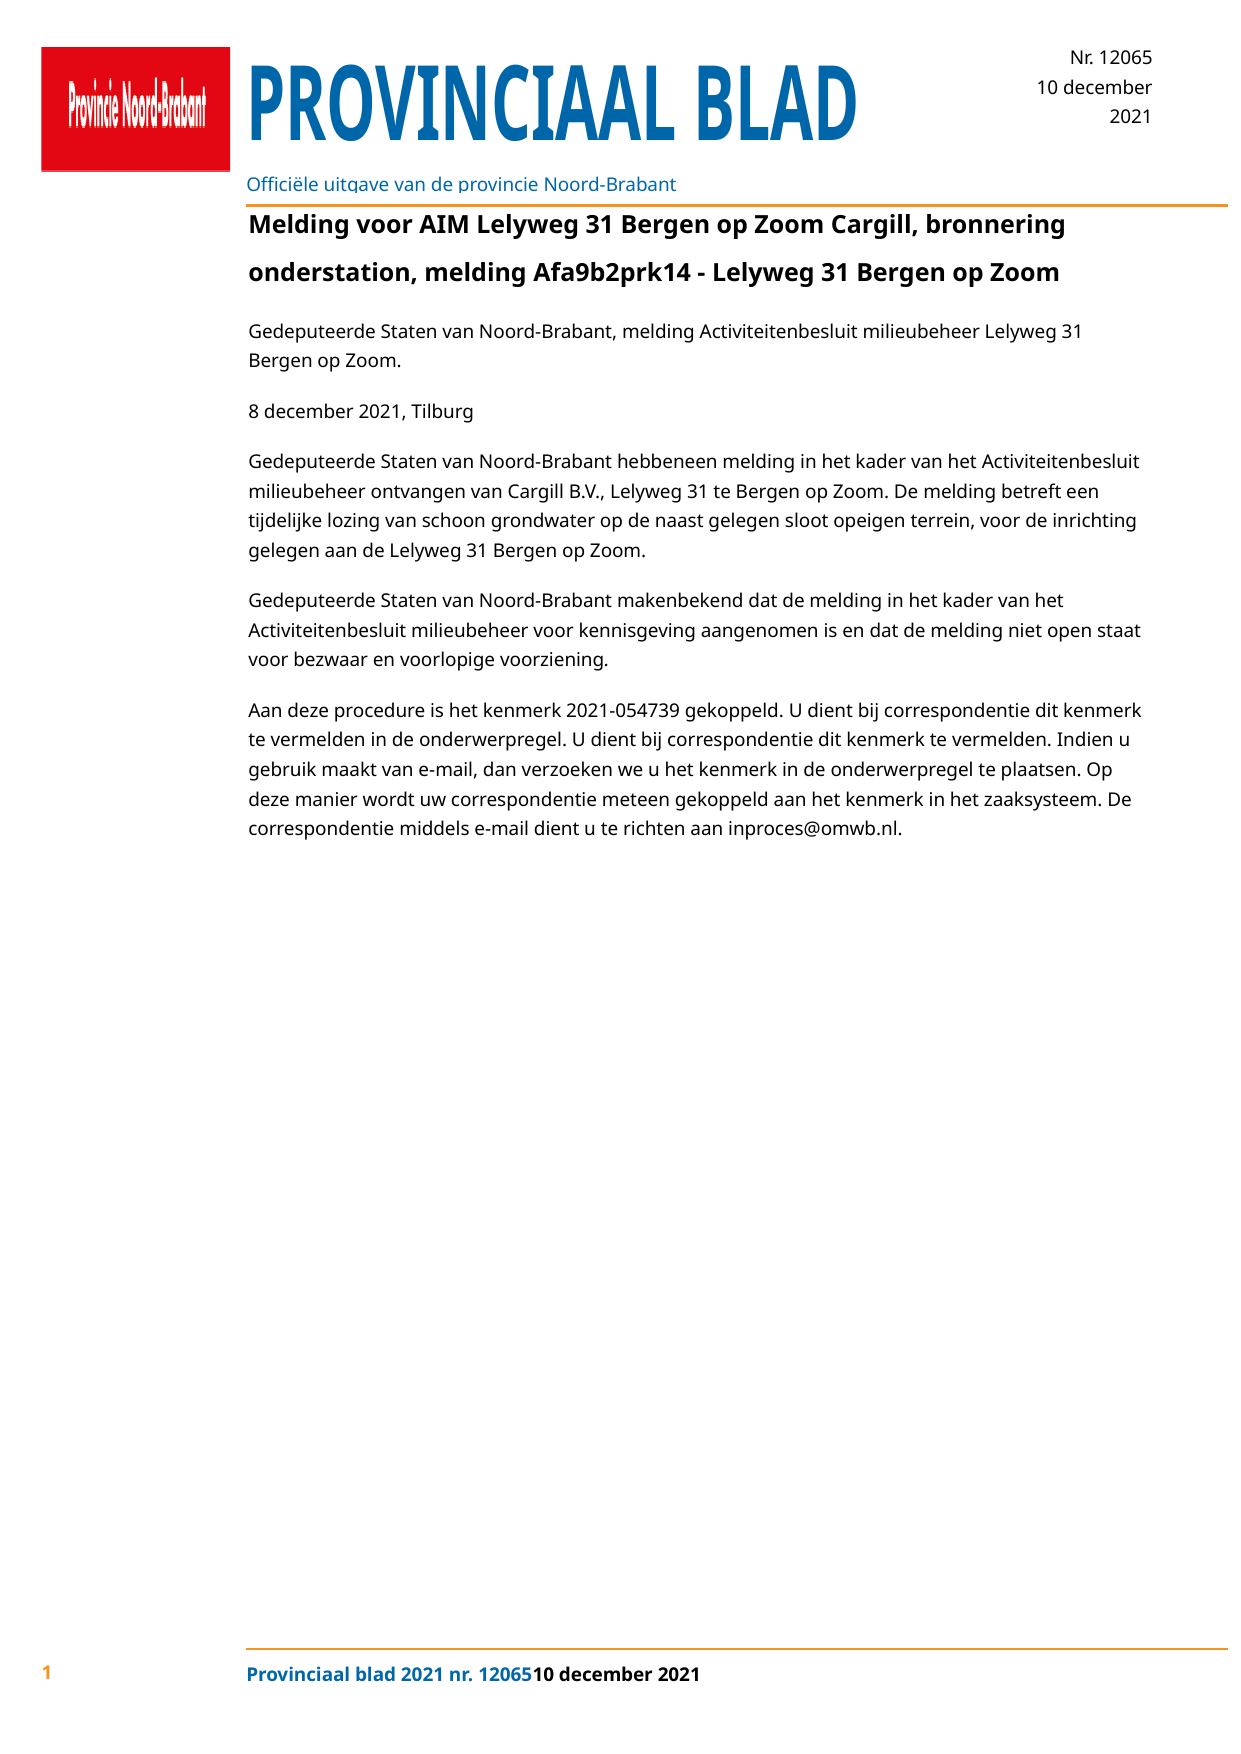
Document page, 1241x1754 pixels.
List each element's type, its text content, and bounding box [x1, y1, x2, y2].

picture [41, 47, 231, 172]
text Aan deze procedure is het kenmerk 2021-054739 gekoppeld. U dient bij correspondentie dit kenmerk te vermelden in de onderwerpregel. U dient bij correspondentie dit kenmerk te vermelden. Indien u gebruik maakt van e-mail, dan verzoeken we u het kenmerk in de onderwerpregel te plaatsen. Op deze manier wordt uw correspondentie meteen gekoppeld aan het kenmerk in het zaaksysteem. De correspondentie middels e-mail dient u te richten aan inproces@omwb.nl. [248, 697, 1152, 841]
text 8 december 2021, Tilburg [248, 398, 1152, 424]
text Gedeputeerde Staten van Noord-Brabant makenbekend dat de melding in het kader van het Activiteitenbesluit milieubeheer voor kennisgeving aangenomen is en dat de melding niet open staat voor bezwaar en voorlopige voorziening. [248, 587, 1152, 672]
text Gedeputeerde Staten van Noord-Brabant hebbeneen melding in het kader van het Activiteitenbesluit milieubeheer ontvangen van Cargill B.V., Lelyweg 31 te Bergen op Zoom. De melding betreft een tijdelijke lozing van schoon grondwater op de naast gelegen sloot opeigen terrein, voor de inrichting gelegen aan de Lelyweg 31 Bergen op Zoom. [248, 448, 1152, 563]
text Gedeputeerde Staten van Noord-Brabant, melding Activiteitenbesluit milieubeheer Lelyweg 31 Bergen op Zoom. [248, 318, 1152, 373]
text Melding voor AIM Lelyweg 31 Bergen op Zoom Cargill, bronnering onderstation, melding Afa9b2prk14 - Lelyweg 31 Bergen op Zoom [248, 207, 1152, 288]
